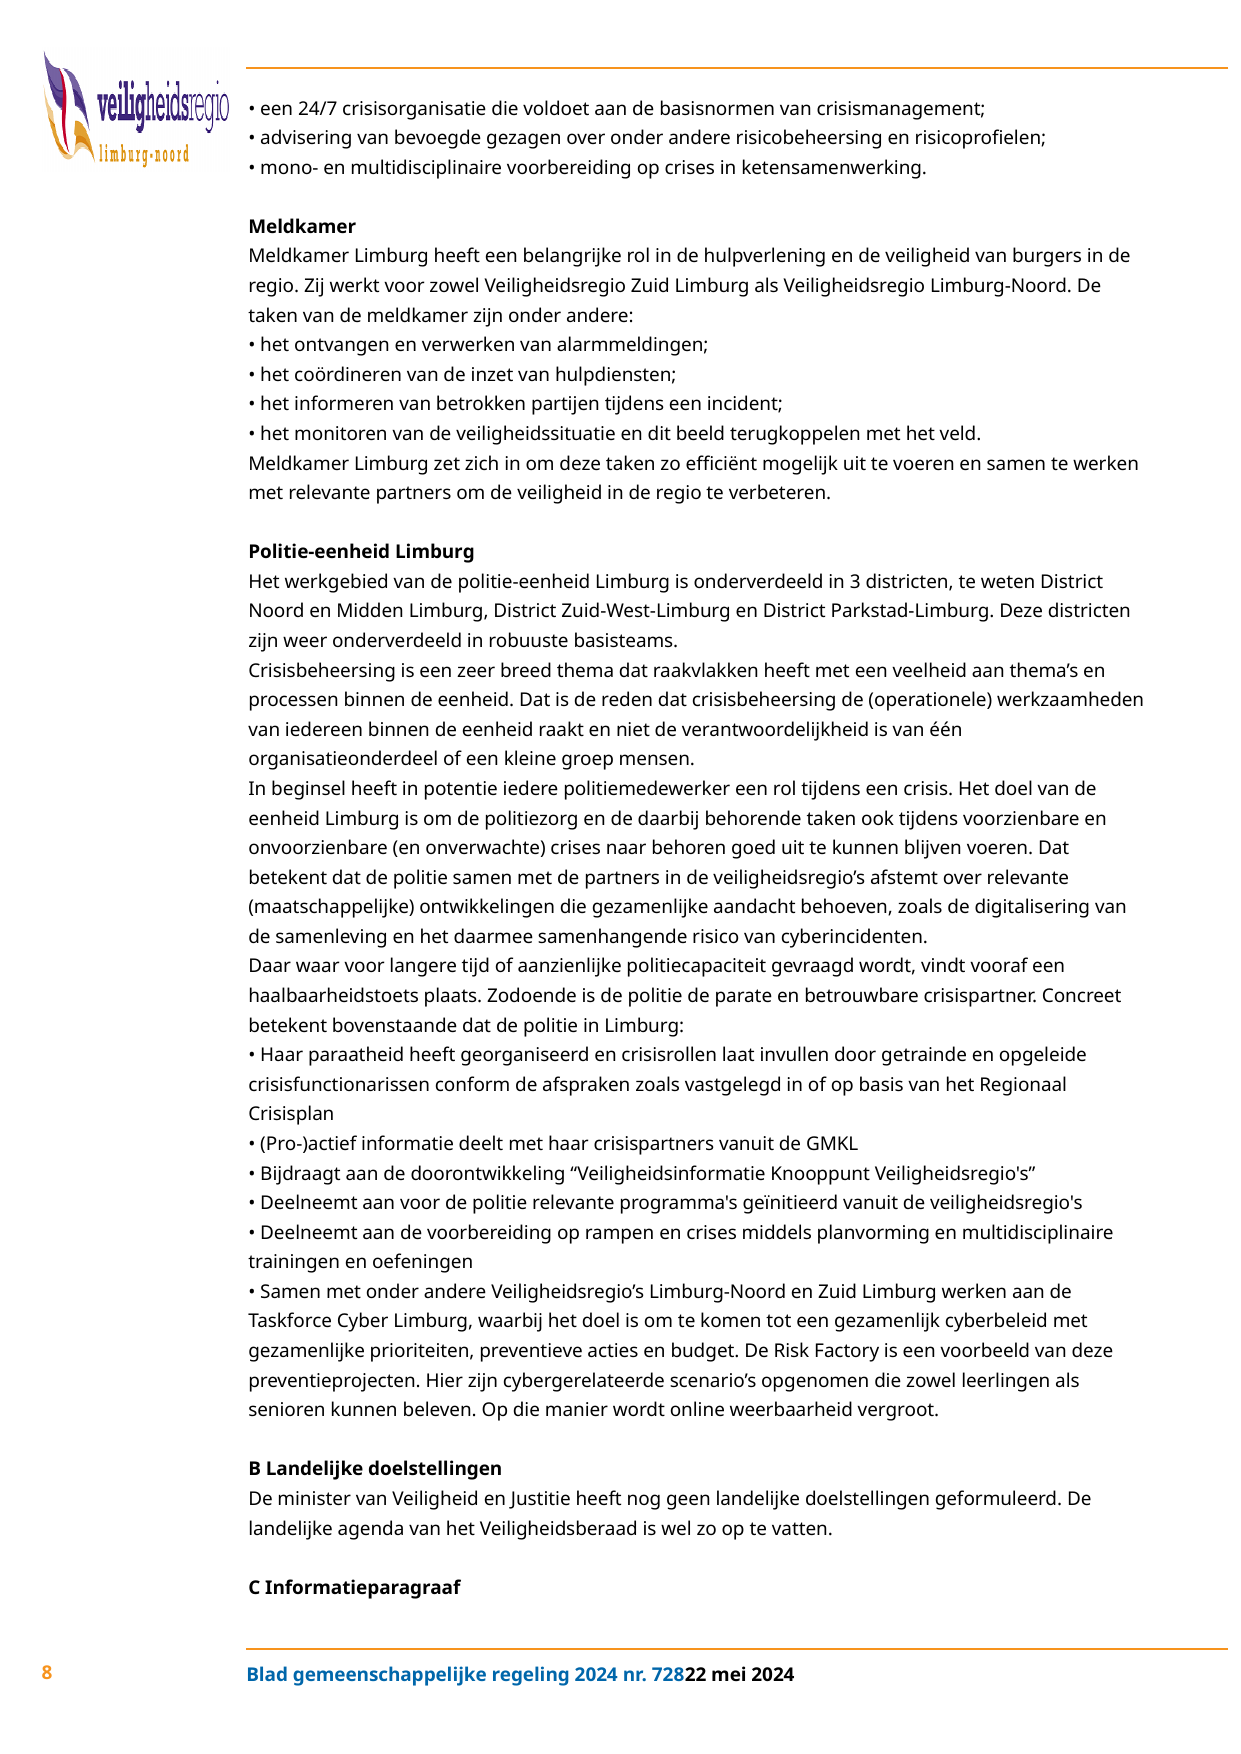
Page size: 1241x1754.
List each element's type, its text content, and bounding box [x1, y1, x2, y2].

text • het coördineren van de inzet van hulpdiensten; [248, 361, 1152, 387]
text • Deelneemt aan voor de politie relevante programma's geïnitieerd vanuit de veiligheidsregio's [248, 1189, 1152, 1215]
text De minister van Veiligheid en Justitie heeft nog geen landelijke doelstellingen geformuleerd. De landelijke agenda van het Veiligheidsberaad is wel zo op te vatten. [248, 1485, 1152, 1541]
picture [41, 47, 231, 172]
text • het ontvangen en verwerken van alarmmeldingen; [248, 331, 1152, 357]
text In beginsel heeft in potentie iedere politiemedewerker een rol tijdens een crisis. Het doel van de eenheid Limburg is om de politiezorg en de daarbij behorende taken ook tijdens voorzienbare en onvoorzienbare (en onverwachte) crises naar behoren goed uit te kunnen blijven voeren. Dat betekent dat de politie samen met de partners in de veiligheidsregio’s afstemt over relevante (maatschappelijke) ontwikkelingen die gezamenlijke aandacht behoeven, zoals de digitalisering van de samenleving en het daarmee samenhangende risico van cyberincidenten. [248, 775, 1152, 949]
text • het monitoren van de veiligheidssituatie en dit beeld terugkoppelen met het veld. [248, 420, 1152, 446]
text Politie-eenheid Limburg [248, 538, 1152, 564]
text • Bijdraagt aan de doorontwikkeling “Veiligheidsinformatie Knooppunt Veiligheidsregio's” [248, 1160, 1152, 1186]
text • Deelneemt aan de voorbereiding op rampen en crises middels planvorming en multidisciplinaire trainingen en oefeningen [248, 1219, 1152, 1274]
text Meldkamer Limburg heeft een belangrijke rol in de hulpverlening en de veiligheid van burgers in de regio. Zij werkt voor zowel Veiligheidsregio Zuid Limburg als Veiligheidsregio Limburg-Noord. De taken van de meldkamer zijn onder andere: [248, 243, 1152, 328]
text • advisering van bevoegde gezagen over onder andere risicobeheersing en risicoprofielen; [248, 124, 1152, 150]
text Daar waar voor langere tijd of aanzienlijke politiecapaciteit gevraagd wordt, vindt vooraf een haalbaarheidstoets plaats. Zodoende is de politie de parate en betrouwbare crisispartner. Concreet betekent bovenstaande dat de politie in Limburg: [248, 953, 1152, 1038]
text C Informatieparagraaf [248, 1574, 1152, 1600]
text Meldkamer Limburg zet zich in om deze taken zo efficiënt mogelijk uit te voeren en samen te werken met relevante partners om de veiligheid in de regio te verbeteren. [248, 450, 1152, 505]
text • het informeren van betrokken partijen tijdens een incident; [248, 391, 1152, 416]
text • (Pro-)actief informatie deelt met haar crisispartners vanuit de GMKL [248, 1130, 1152, 1156]
text • mono- en multidisciplinaire voorbereiding op crises in ketensamenwerking. [248, 154, 1152, 180]
text • Haar paraatheid heeft georganiseerd en crisisrollen laat invullen door getrainde en opgeleide crisisfunctionarissen conform de afspraken zoals vastgelegd in of op basis van het Regionaal Crisisplan [248, 1041, 1152, 1126]
text Crisisbeheersing is een zeer breed thema dat raakvlakken heeft met een veelheid aan thema’s en processen binnen de eenheid. Dat is de reden dat crisisbeheersing de (operationele) werkzaamheden van iedereen binnen de eenheid raakt en niet de verantwoordelijkheid is van één organisatieonderdeel of een kleine groep mensen. [248, 657, 1152, 771]
text B Landelijke doelstellingen [248, 1456, 1152, 1481]
text Het werkgebied van de politie-eenheid Limburg is onderverdeeld in 3 districten, te weten District Noord en Midden Limburg, District Zuid-West-Limburg en District Parkstad-Limburg. Deze districten zijn weer onderverdeeld in robuuste basisteams. [248, 568, 1152, 653]
text • een 24/7 crisisorganisatie die voldoet aan de basisnormen van crisismanagement; [248, 95, 1152, 121]
text Meldkamer [248, 213, 1152, 239]
text • Samen met onder andere Veiligheidsregio’s Limburg-Noord en Zuid Limburg werken aan de Taskforce Cyber Limburg, waarbij het doel is om te komen tot een gezamenlijk cyberbeleid met gezamenlijke prioriteiten, preventieve acties en budget. De Risk Factory is een voorbeeld van deze preventieprojecten. Hier zijn cybergerelateerde scenario’s opgenomen die zowel leerlingen als senioren kunnen beleven. Op die manier wordt online weerbaarheid vergroot. [248, 1278, 1152, 1422]
